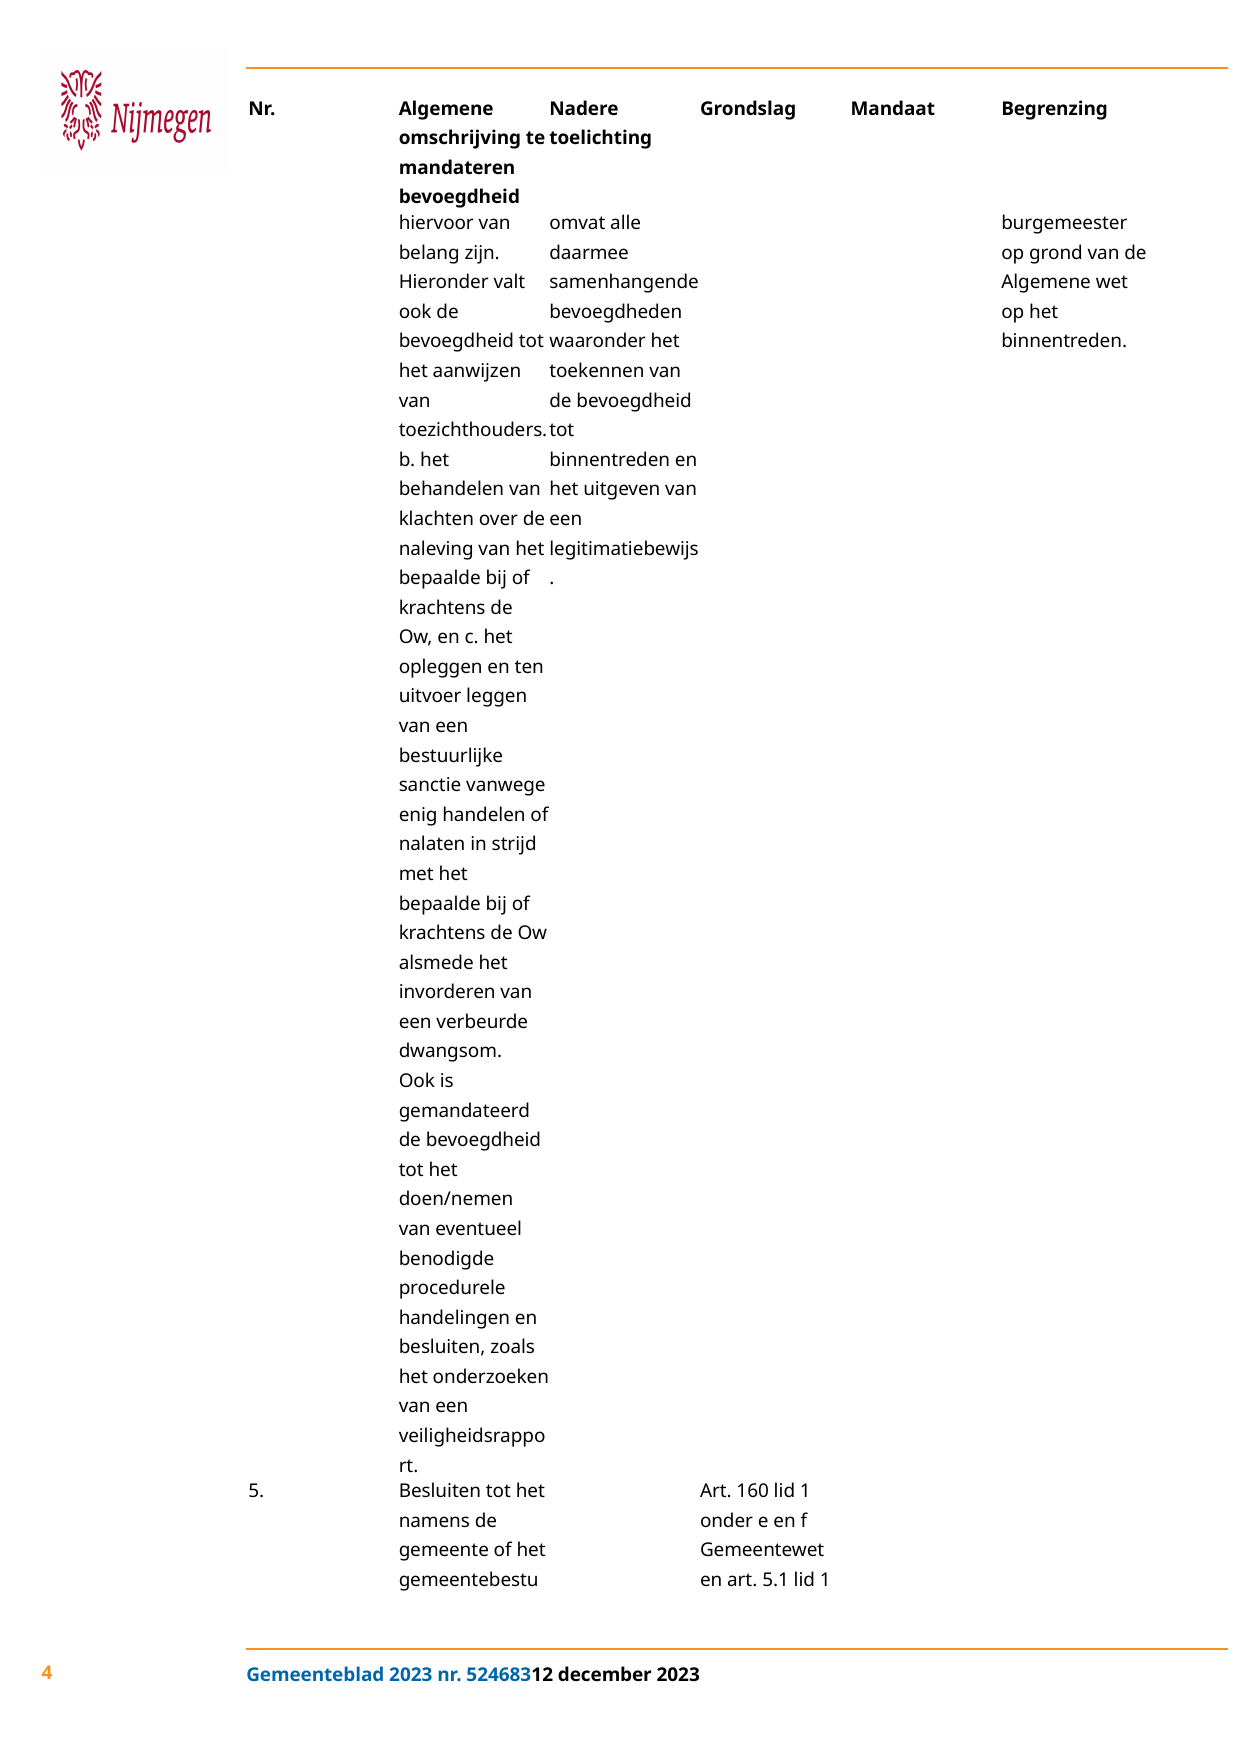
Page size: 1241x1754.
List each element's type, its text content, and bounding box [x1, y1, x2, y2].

table_cell [1001, 1478, 1152, 1592]
table_cell [248, 1478, 398, 1592]
table_cell [850, 1478, 1001, 1592]
table_header Begrenzing [1001, 95, 1152, 209]
table_cell [850, 209, 1001, 1477]
table_cell [248, 209, 398, 1477]
table_header Grondslag [700, 95, 850, 209]
table_header Algemene omschrijving te mandateren bevoegdheid [399, 95, 549, 209]
table_header Nadere toelichting [549, 95, 700, 209]
table_cell Besluiten tot het namens de gemeente of het gemeentebestu [399, 1478, 549, 1592]
table_cell hiervoor van belang zijn. Hieronder valt ook de bevoegdheid tot het aanwijzen van toezichthouders. b. het behandelen van klachten over de naleving van het bepaalde bij of krachtens de Ow, en c. het opleggen en ten uitvoer leggen van een bestuurlijke sanctie vanwege enig handelen of nalaten in strijd met het bepaalde bij of krachtens de Ow alsmede het invorderen van een verbeurde dwangsom. Ook is gemandateerd de bevoegdheid tot het doen/nemen van eventueel benodigde procedurele handelingen en besluiten, zoals het onderzoeken van een veiligheidsrapport. [399, 209, 549, 1477]
table_cell Art. 160 lid 1 onder e en f Gemeentewet en art. 5.1 lid 1 [700, 1478, 850, 1592]
table_cell omvat alle daarmee samenhangende bevoegdheden waaronder het toekennen van de bevoegdheid tot binnentreden en het uitgeven van een legitimatiebewijs. [549, 209, 700, 1477]
picture [41, 47, 231, 172]
table_cell [700, 209, 850, 1477]
table_header Mandaat [850, 95, 1001, 209]
table_header Nr. [248, 95, 398, 209]
table_cell [549, 1478, 700, 1592]
table_cell burgemeester op grond van de Algemene wet op het binnentreden. [1001, 209, 1152, 1477]
